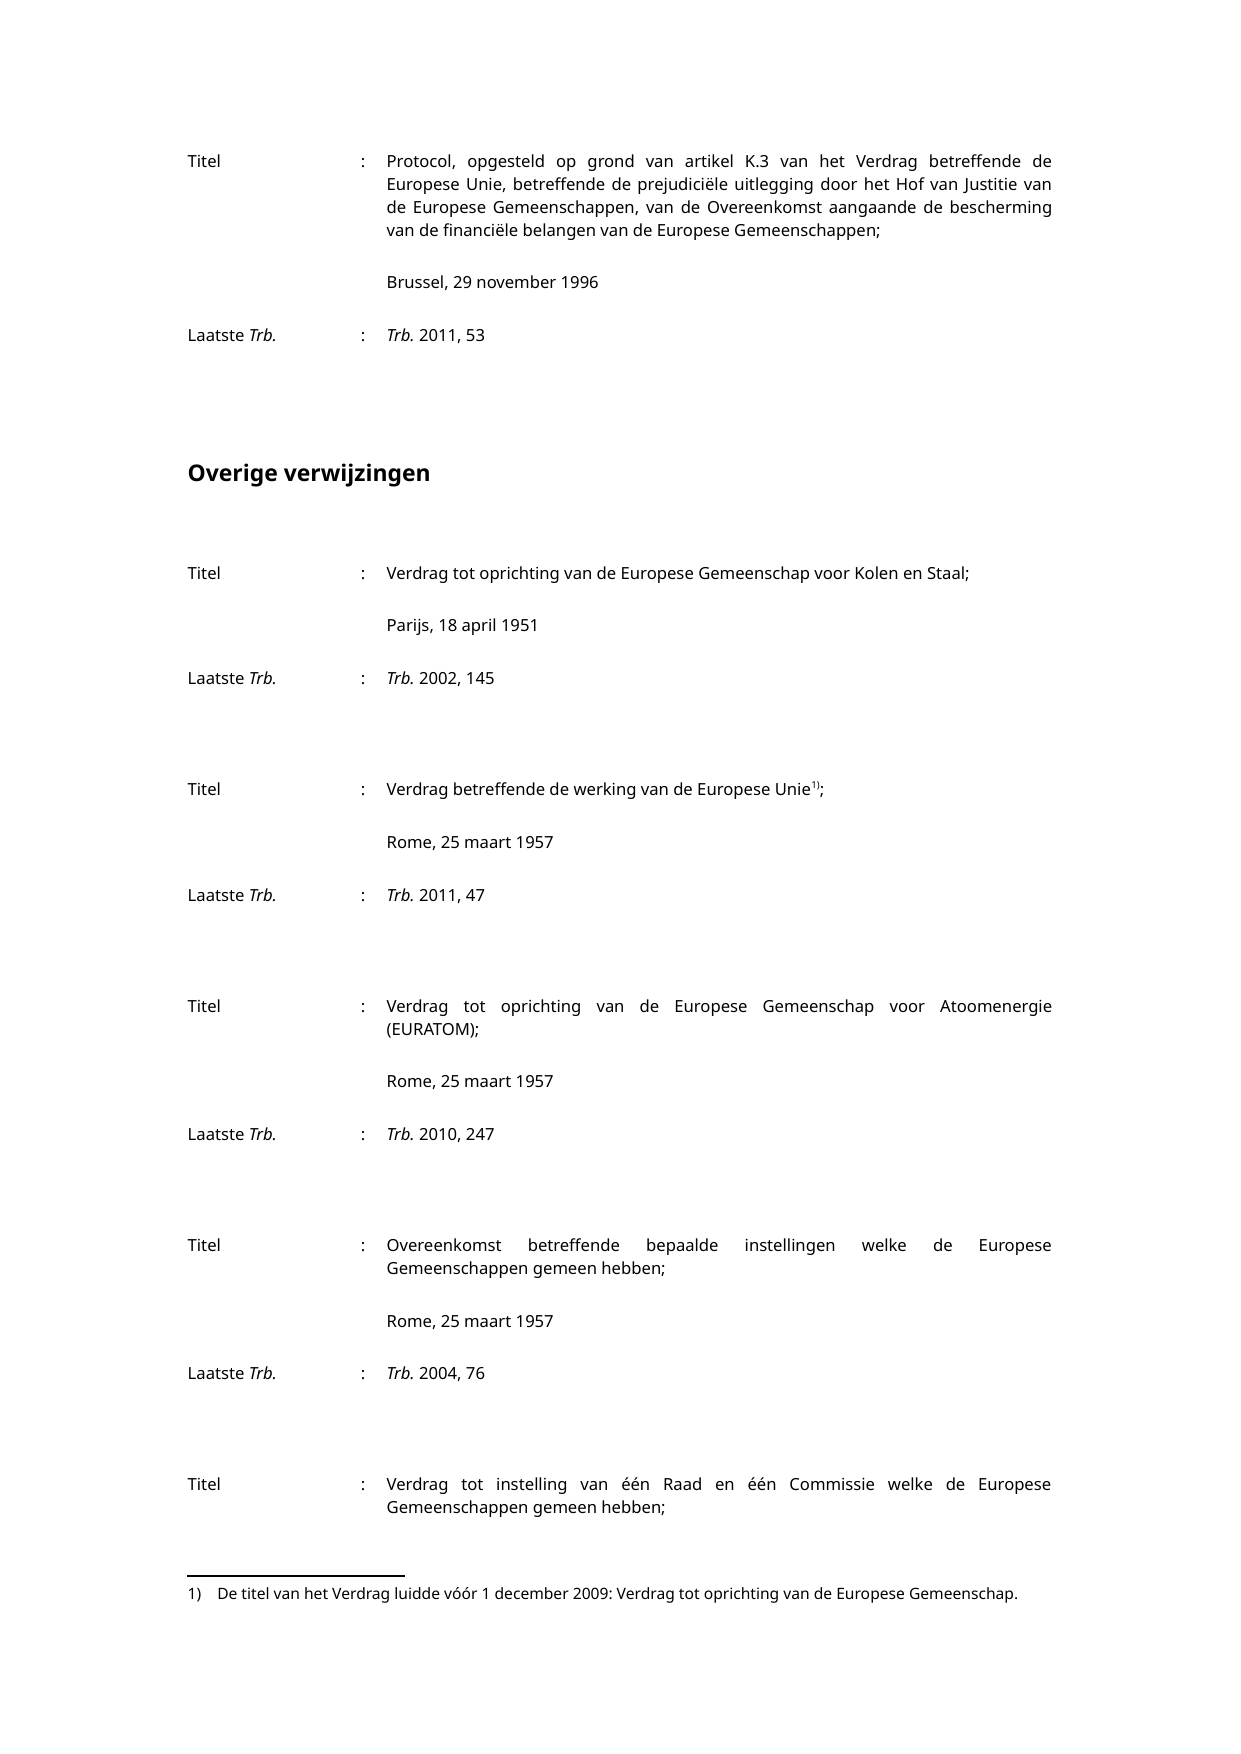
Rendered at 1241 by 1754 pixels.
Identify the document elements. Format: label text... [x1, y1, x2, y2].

table_cell [361, 1175, 386, 1234]
table_cell Trb. 2002, 145 [386, 667, 1053, 719]
table_cell Verdrag tot instelling van één Raad en één Commissie welke de Europese Gemeenschappen gemeen hebben; [386, 1473, 1053, 1548]
table_cell : [361, 1123, 386, 1175]
table_cell Laatste Trb. [188, 1123, 361, 1175]
table_cell : [361, 1473, 386, 1548]
table_cell Trb. 2011, 47 [386, 883, 1053, 936]
subtitle Overige verwijzingen [187, 457, 1053, 488]
table_cell [386, 1415, 1053, 1473]
table_cell Trb. 2010, 247 [386, 1123, 1053, 1175]
table_cell : [361, 778, 386, 883]
table_cell Laatste Trb. [188, 1362, 361, 1414]
table_cell [188, 936, 361, 994]
table_cell Protocol, opgesteld op grond van artikel K.3 van het Verdrag betreffende de Europese Unie, betreffende de prejudiciële uitlegging door het Hof van Justitie van de Europese Gemeenschappen, van de Overeenkomst aangaande de bescherming van de financiële belangen van de Europese Gemeenschappen; Brussel, 29 november 1996 [386, 150, 1053, 323]
table_cell : [361, 1362, 386, 1414]
table_cell Laatste Trb. [188, 324, 361, 376]
table_header Titel [188, 561, 361, 667]
table_cell [361, 936, 386, 994]
table_cell [188, 720, 361, 778]
table_cell : [361, 1234, 386, 1362]
table_cell : [361, 150, 386, 323]
table_cell [188, 1175, 361, 1234]
table_cell Overeenkomst betreffende bepaalde instellingen welke de Europese Gemeenschappen gemeen hebben; Rome, 25 maart 1957 [386, 1234, 1053, 1362]
table_cell Verdrag betreffende de werking van de Europese Unie; Rome, 25 maart 1957 [386, 778, 1053, 883]
table_cell Titel [188, 150, 361, 323]
table_cell Verdrag tot oprichting van de Europese Gemeenschap voor Atoomenergie (EURATOM); Rome, 25 maart 1957 [386, 995, 1053, 1123]
table_cell Titel [188, 1234, 361, 1362]
table_cell [361, 720, 386, 778]
table_cell [386, 1175, 1053, 1234]
table_cell Titel [188, 995, 361, 1123]
table_cell Trb. 2004, 76 [386, 1362, 1053, 1414]
table_cell : [361, 667, 386, 719]
table_header : [361, 561, 386, 667]
table_cell Titel [188, 778, 361, 883]
table_cell : [361, 324, 386, 376]
table_cell [188, 1415, 361, 1473]
table_cell [361, 1415, 386, 1473]
table_cell : [361, 995, 386, 1123]
table_cell Trb. 2011, 53 [386, 324, 1053, 376]
table_cell : [361, 883, 386, 936]
table_cell Laatste Trb. [188, 667, 361, 719]
table_cell Laatste Trb. [188, 883, 361, 936]
table_cell [386, 720, 1053, 778]
table_header Verdrag tot oprichting van de Europese Gemeenschap voor Kolen en Staal; Parijs, 18 april 1951 [386, 561, 1053, 667]
table_cell [386, 936, 1053, 994]
table_cell Titel [188, 1473, 361, 1548]
